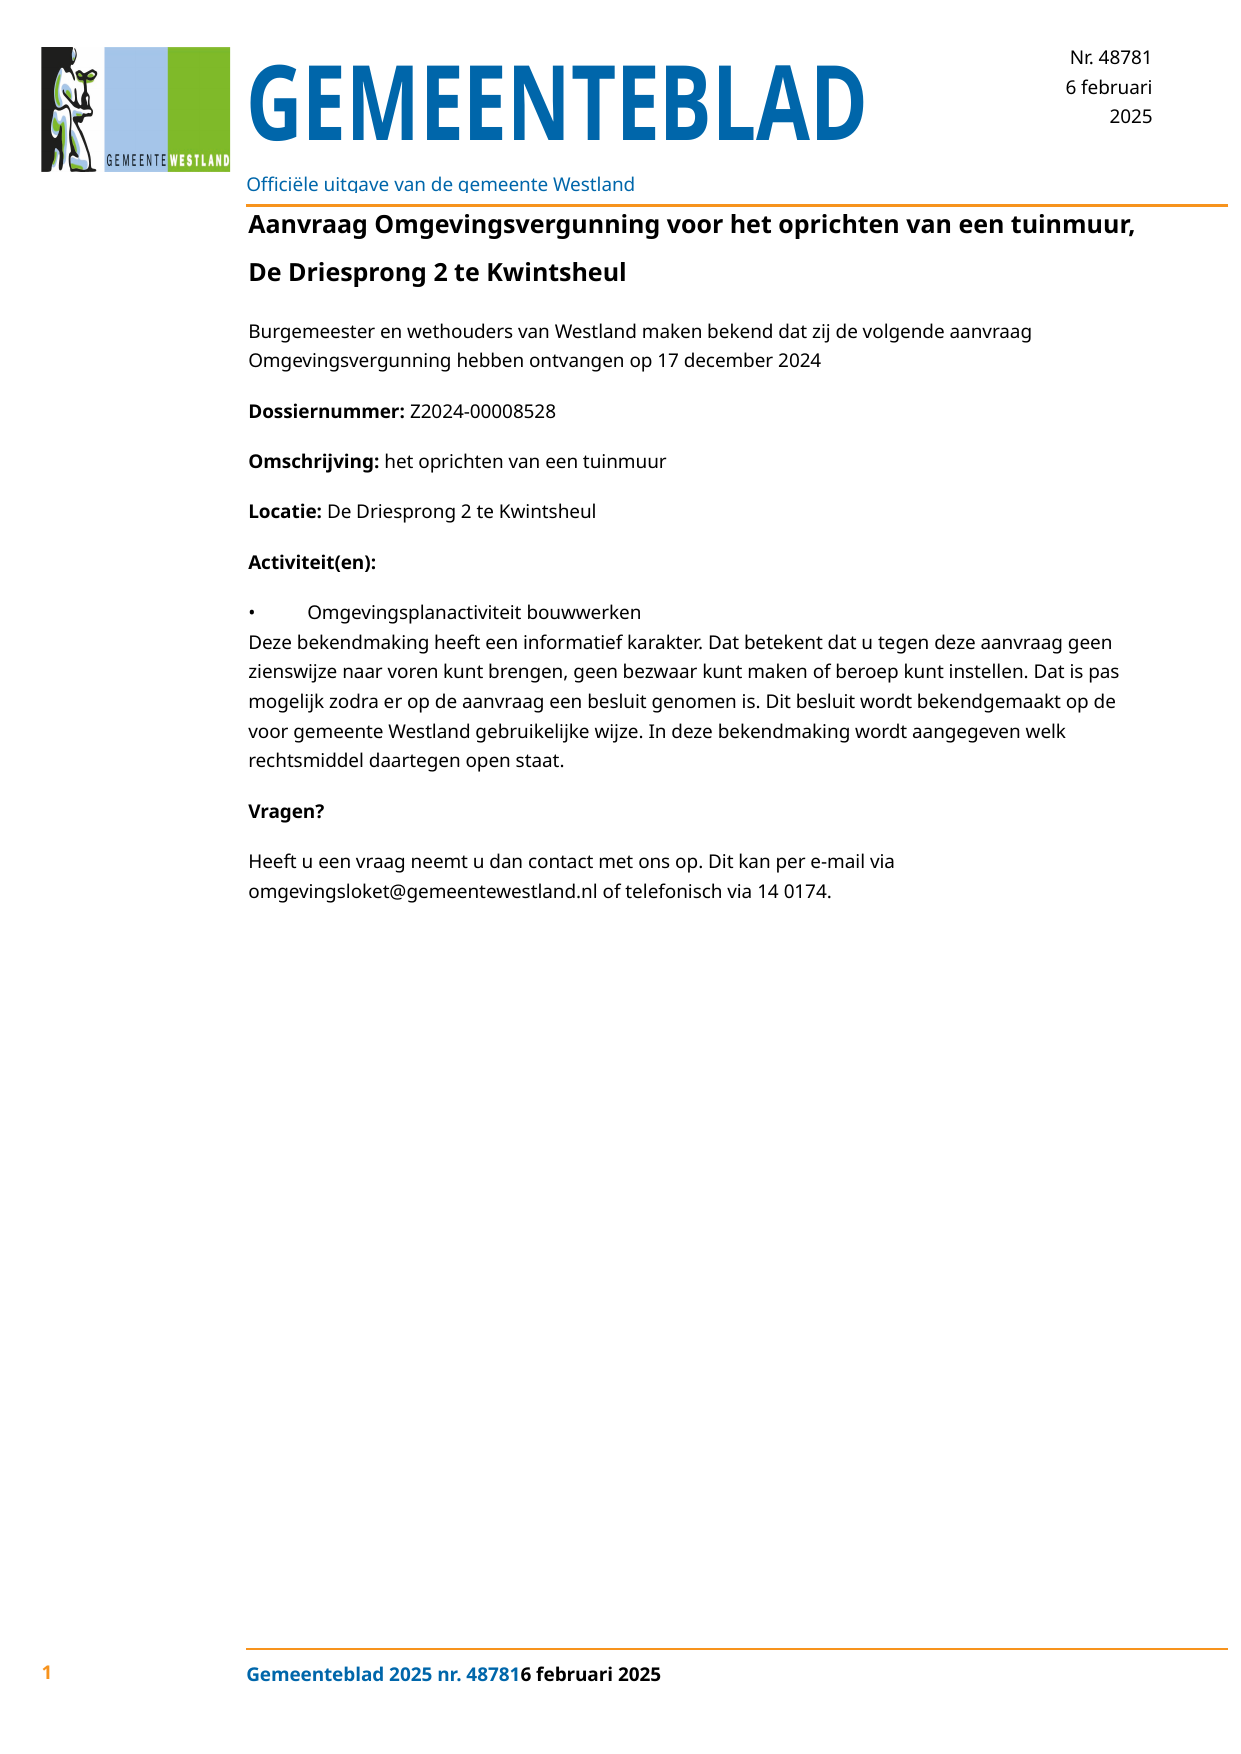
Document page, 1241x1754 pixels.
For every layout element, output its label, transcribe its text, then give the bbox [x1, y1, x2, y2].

text Activiteit(en): [248, 549, 1152, 575]
text Burgemeester en wethouders van Westland maken bekend dat zij de volgende aanvraag Omgevingsvergunning hebben ontvangen op 17 december 2024 [248, 318, 1152, 373]
text Vragen? [248, 798, 1152, 824]
text Omschrijving: het oprichten van een tuinmuur [248, 448, 1152, 474]
picture [41, 47, 231, 172]
text Deze bekendmaking heeft een informatief karakter. Dat betekent dat u tegen deze aanvraag geen zienswijze naar voren kunt brengen, geen bezwaar kunt maken of beroep kunt instellen. Dat is pas mogelijk zodra er op de aanvraag een besluit genomen is. Dit besluit wordt bekendgemaakt op de voor gemeente Westland gebruikelijke wijze. In deze bekendmaking wordt aangegeven welk rechtsmiddel daartegen open staat. [248, 629, 1152, 773]
text Locatie: De Driesprong 2 te Kwintsheul [248, 499, 1152, 524]
text Heeft u een vraag neemt u dan contact met ons op. Dit kan per e-mail via omgevingsloket@gemeentewestland.nl of telefonisch via 14 0174. [248, 848, 1152, 904]
text Aanvraag Omgevingsvergunning voor het oprichten van een tuinmuur, De Driesprong 2 te Kwintsheul [248, 207, 1152, 288]
text Dossiernummer: Z2024-00008528 [248, 398, 1152, 424]
list Omgevingsplanactiviteit bouwwerken [248, 599, 1152, 625]
